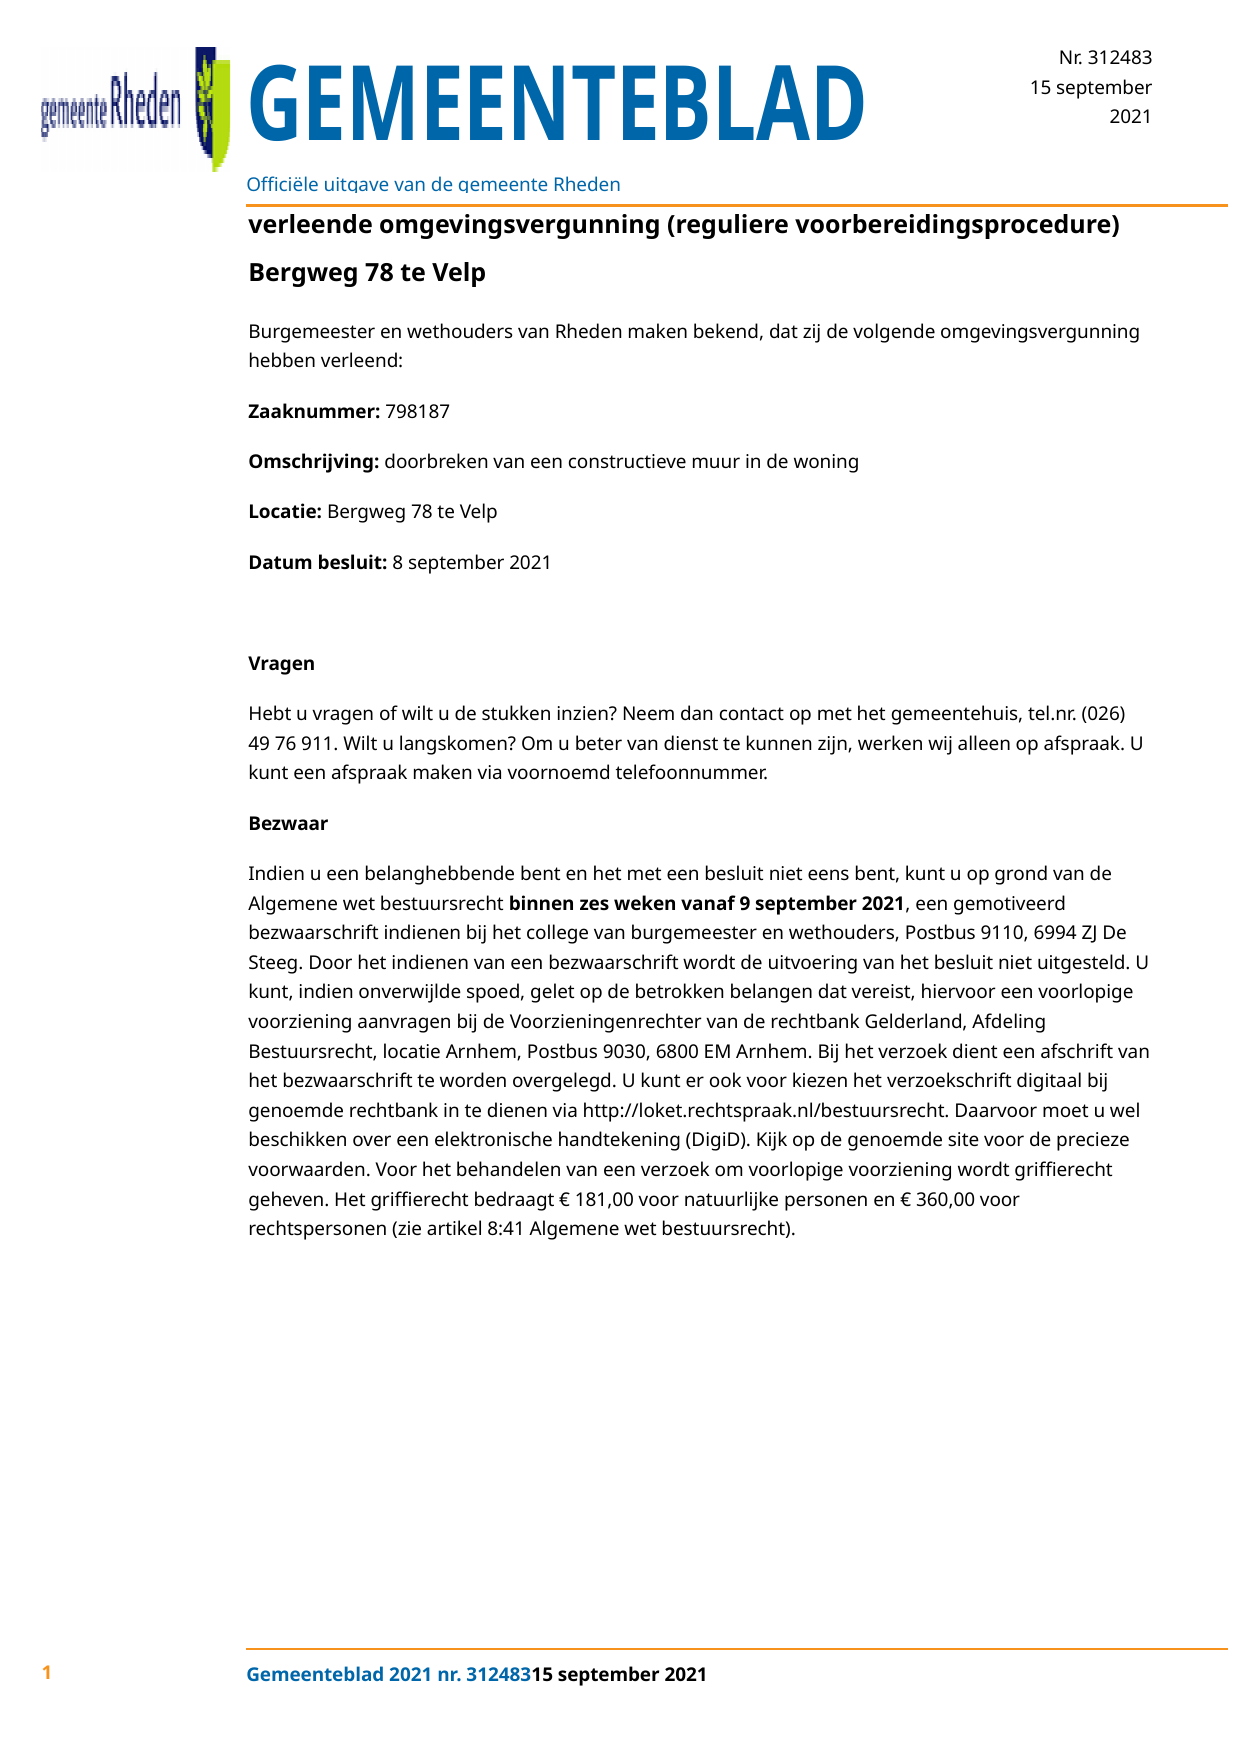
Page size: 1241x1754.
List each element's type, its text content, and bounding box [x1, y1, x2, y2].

text verleende omgevingsvergunning (reguliere voorbereidingsprocedure) Bergweg 78 te Velp [248, 207, 1152, 288]
text Zaaknummer: 798187 [248, 398, 1152, 424]
text Vragen [248, 650, 1152, 676]
text Bezwaar [248, 810, 1152, 836]
text Omschrijving: doorbreken van een constructieve muur in de woning [248, 448, 1152, 474]
text Indien u een belanghebbende bent en het met een besluit niet eens bent, kunt u op grond van de Algemene wet bestuursrecht binnen zes weken vanaf 9 september 2021, een gemotiveerd bezwaarschrift indienen bij het college van burgemeester en wethouders, Postbus 9110, 6994 ZJ De Steeg. Door het indienen van een bezwaarschrift wordt de uitvoering van het besluit niet uitgesteld. U kunt, indien onverwijlde spoed, gelet op de betrokken belangen dat vereist, hiervoor een voorlopige voorziening aanvragen bij de Voorzieningenrechter van de rechtbank Gelderland, Afdeling Bestuursrecht, locatie Arnhem, Postbus 9030, 6800 EM Arnhem. Bij het verzoek dient een afschrift van het bezwaarschrift te worden overgelegd. U kunt er ook voor kiezen het verzoekschrift digitaal bij genoemde rechtbank in te dienen via http://loket.rechtspraak.nl/bestuursrecht. Daarvoor moet u wel beschikken over een elektronische handtekening (DigiD). Kijk op de genoemde site voor de precieze voorwaarden. Voor het behandelen van een verzoek om voorlopige voorziening wordt griffierecht geheven. Het griffierecht bedraagt € 181,00 voor natuurlijke personen en € 360,00 voor rechtspersonen (zie artikel 8:41 Algemene wet bestuursrecht). [248, 860, 1152, 1241]
text Datum besluit: 8 september 2021 [248, 549, 1152, 575]
text Burgemeester en wethouders van Rheden maken bekend, dat zij de volgende omgevingsvergunning hebben verleend: [248, 318, 1152, 373]
text Locatie: Bergweg 78 te Velp [248, 499, 1152, 524]
text Hebt u vragen of wilt u de stukken inzien? Neem dan contact op met het gemeentehuis, tel.nr. (026) 49 76 911. Wilt u langskomen? Om u beter van dienst te kunnen zijn, werken wij alleen op afspraak. U kunt een afspraak maken via voornoemd telefoonnummer. [248, 700, 1152, 785]
picture [41, 47, 231, 172]
